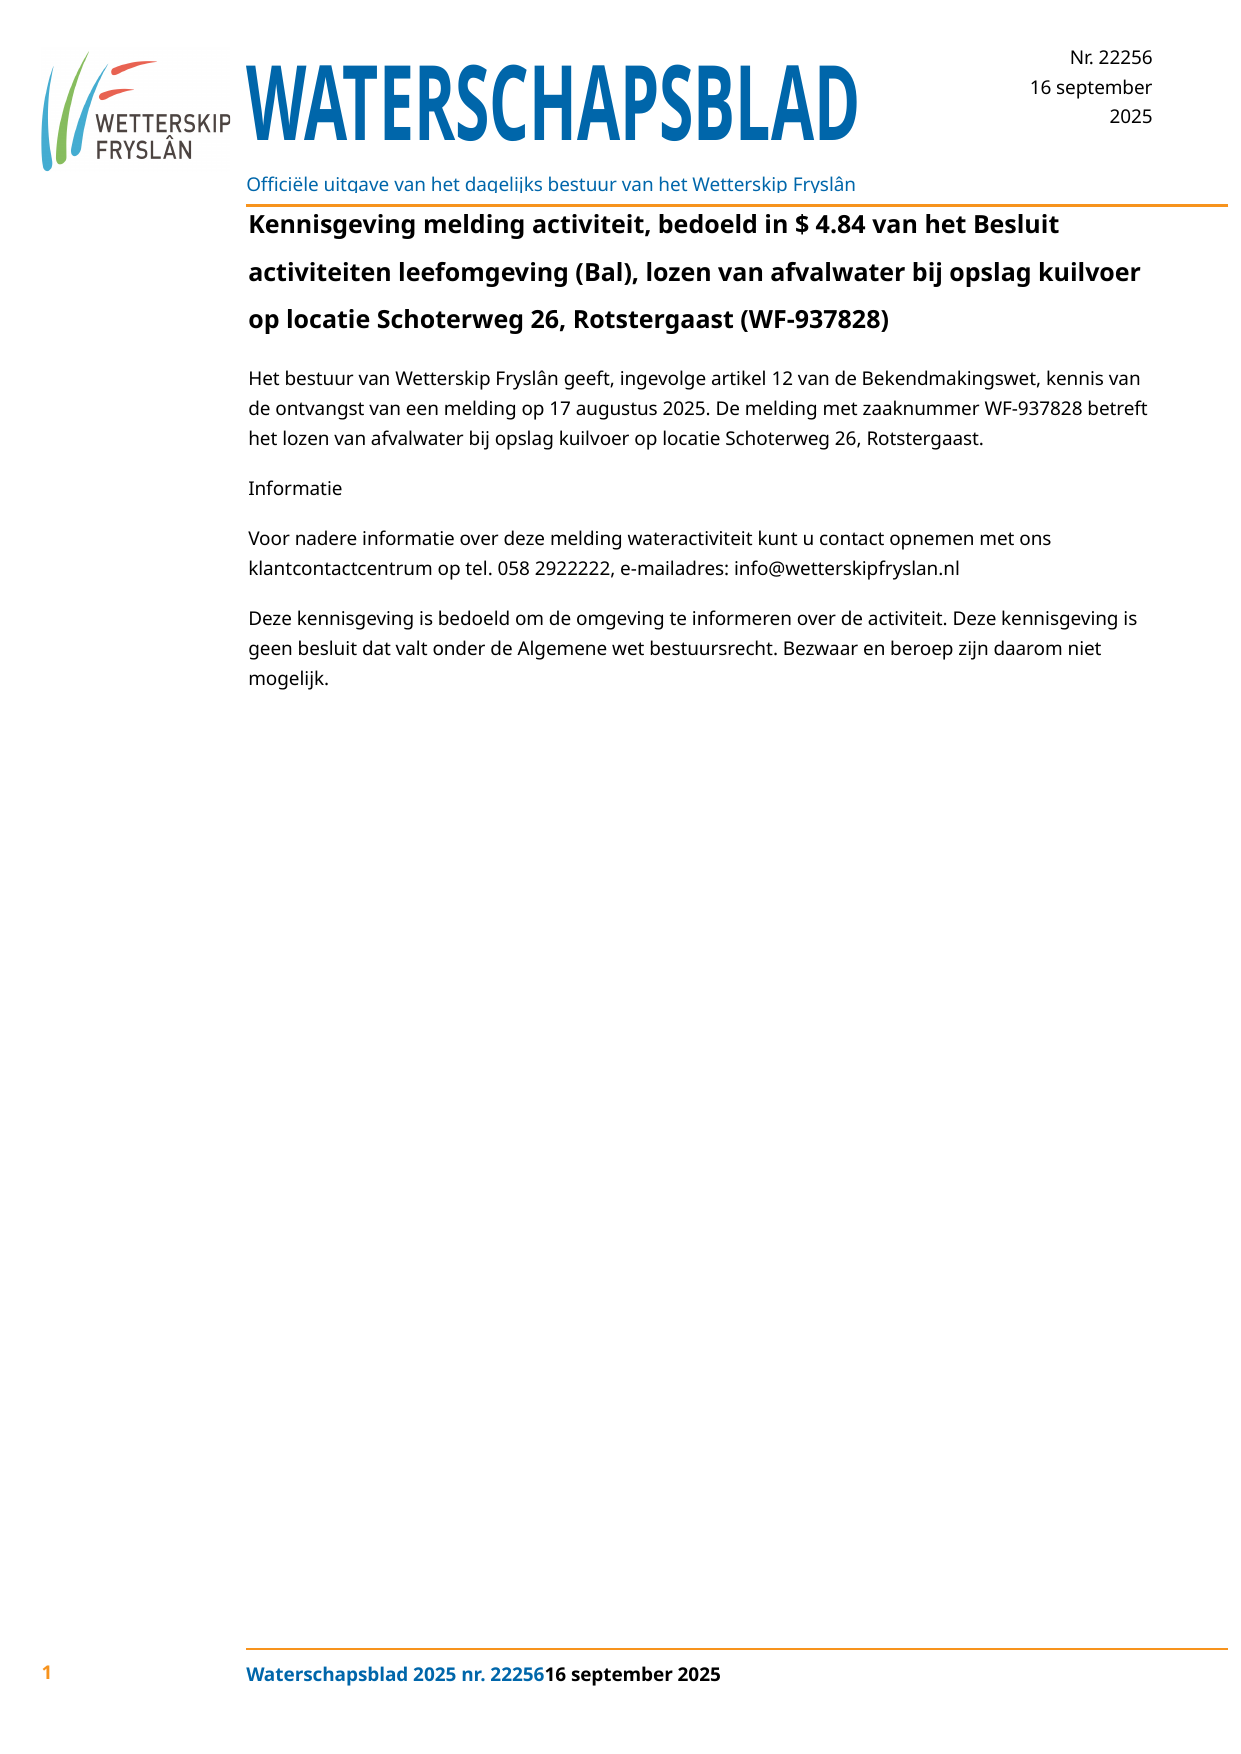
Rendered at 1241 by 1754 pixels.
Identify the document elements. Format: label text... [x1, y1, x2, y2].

picture [41, 47, 231, 172]
text Informatie [248, 475, 1152, 501]
text Kennisgeving melding activiteit, bedoeld in $ 4.84 van het Besluit activiteiten leefomgeving (Bal), lozen van afvalwater bij opslag kuilvoer op locatie Schoterweg 26, Rotstergaast (WF-937828) [248, 207, 1152, 336]
text Deze kennisgeving is bedoeld om de omgeving te informeren over de activiteit. Deze kennisgeving is geen besluit dat valt onder de Algemene wet bestuursrecht. Bezwaar en beroep zijn daarom niet mogelijk. [248, 606, 1152, 690]
text Het bestuur van Wetterskip Fryslân geeft, ingevolge artikel 12 van de Bekendmakingswet, kennis van de ontvangst van een melding op 17 augustus 2025. De melding met zaaknummer WF-937828 betreft het lozen van afvalwater bij opslag kuilvoer op locatie Schoterweg 26, Rotstergaast. [248, 366, 1152, 450]
text Voor nadere informatie over deze melding wateractiviteit kunt u contact opnemen met ons klantcontactcentrum op tel. 058 2922222, e-mailadres: info@wetterskipfryslan.nl [248, 526, 1152, 581]
